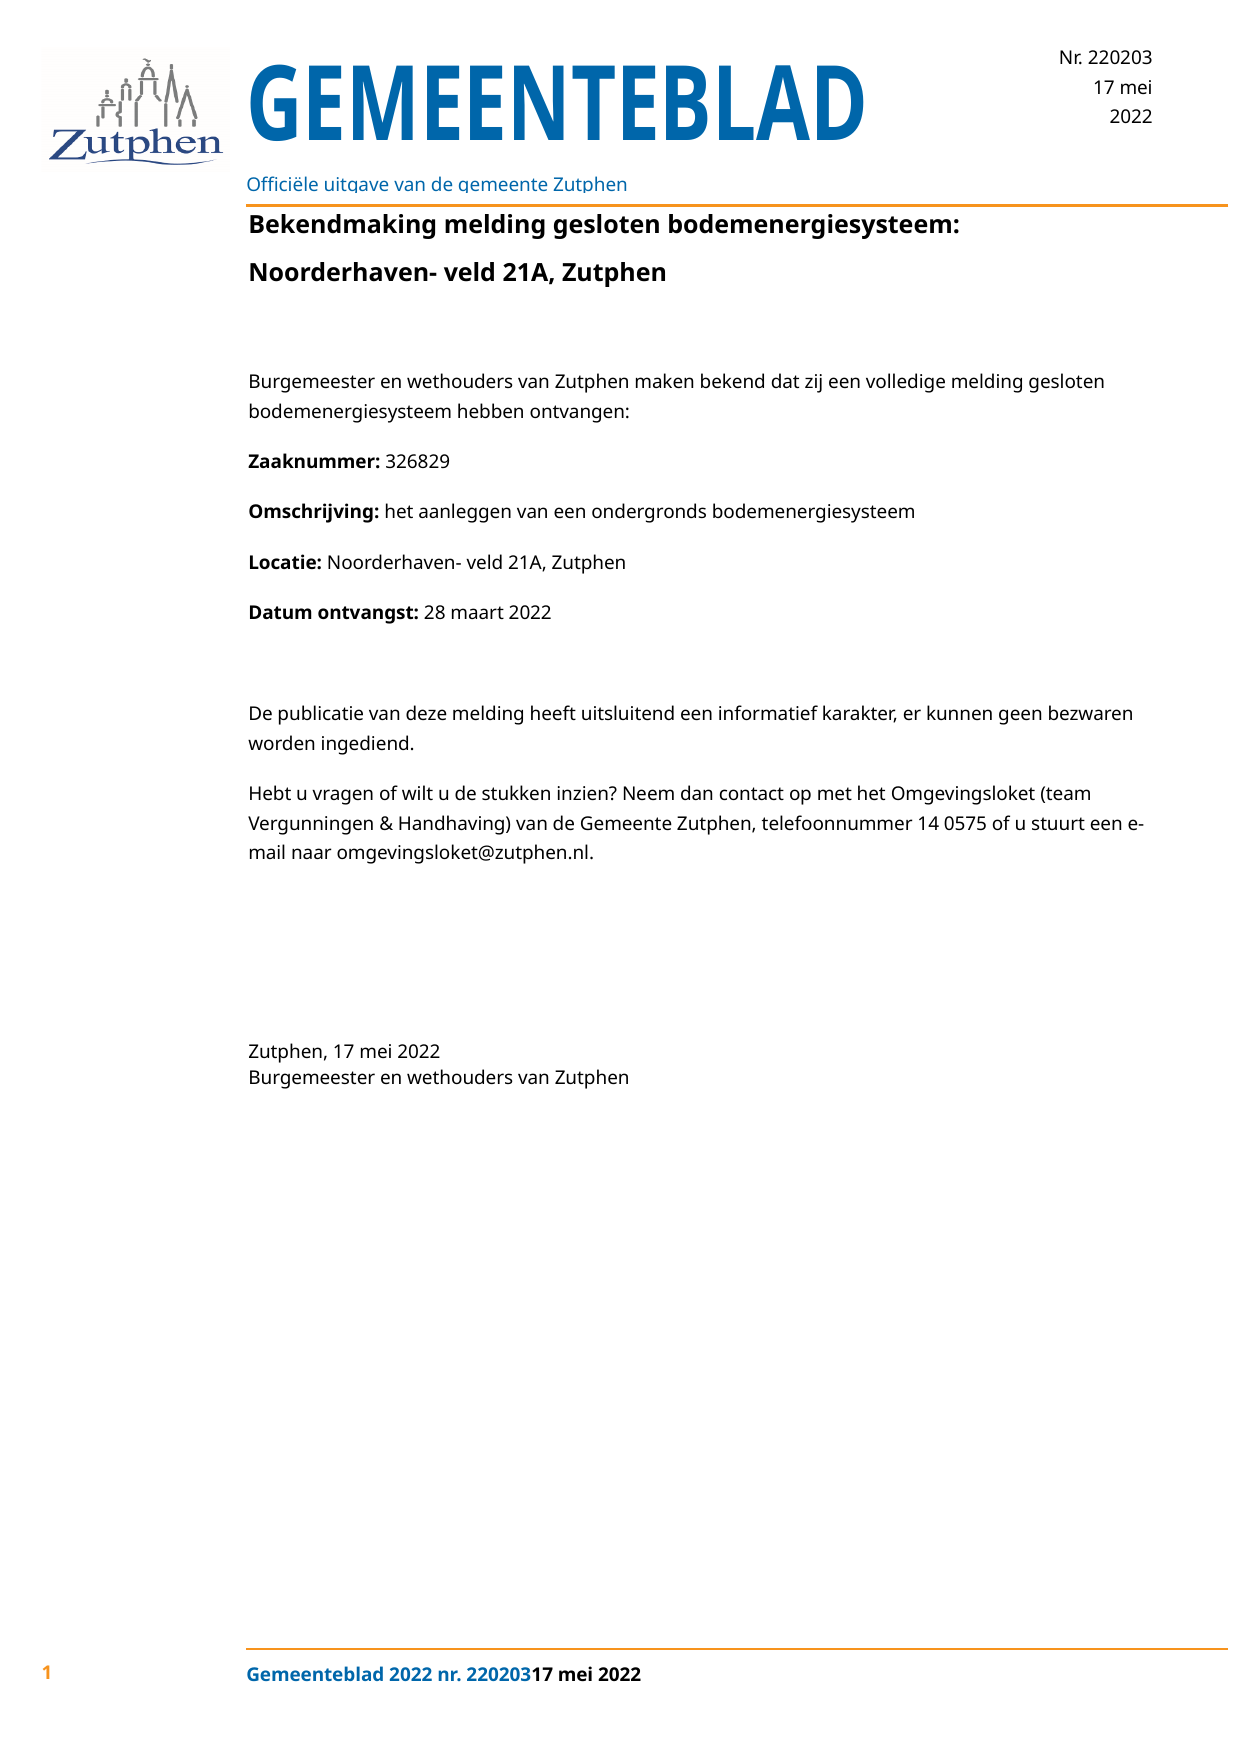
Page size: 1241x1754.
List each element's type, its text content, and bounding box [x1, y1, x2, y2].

text Omschrijving: het aanleggen van een ondergronds bodemenergiesysteem [248, 499, 1152, 524]
text Zaaknummer: 326829 [248, 448, 1152, 474]
text Zutphen, 17 mei 2022 [248, 1039, 1152, 1064]
text Burgemeester en wethouders van Zutphen [248, 1064, 1152, 1090]
text Hebt u vragen of wilt u de stukken inzien? Neem dan contact op met het Omgevingsloket (team Vergunningen & Handhaving) van de Gemeente Zutphen, telefoonnummer 14 0575 of u stuurt een e-mail naar omgevingsloket@zutphen.nl. [248, 780, 1152, 865]
text Locatie: Noorderhaven- veld 21A, Zutphen [248, 549, 1152, 575]
text Burgemeester en wethouders van Zutphen maken bekend dat zij een volledige melding gesloten bodemenergiesysteem hebben ontvangen: [248, 368, 1152, 424]
text De publicatie van deze melding heeft uitsluitend een informatief karakter, er kunnen geen bezwaren worden ingediend. [248, 700, 1152, 756]
text Datum ontvangst: 28 maart 2022 [248, 599, 1152, 625]
picture [41, 47, 231, 172]
text Bekendmaking melding gesloten bodemenergiesysteem: Noorderhaven- veld 21A, Zutphen [248, 207, 1152, 288]
